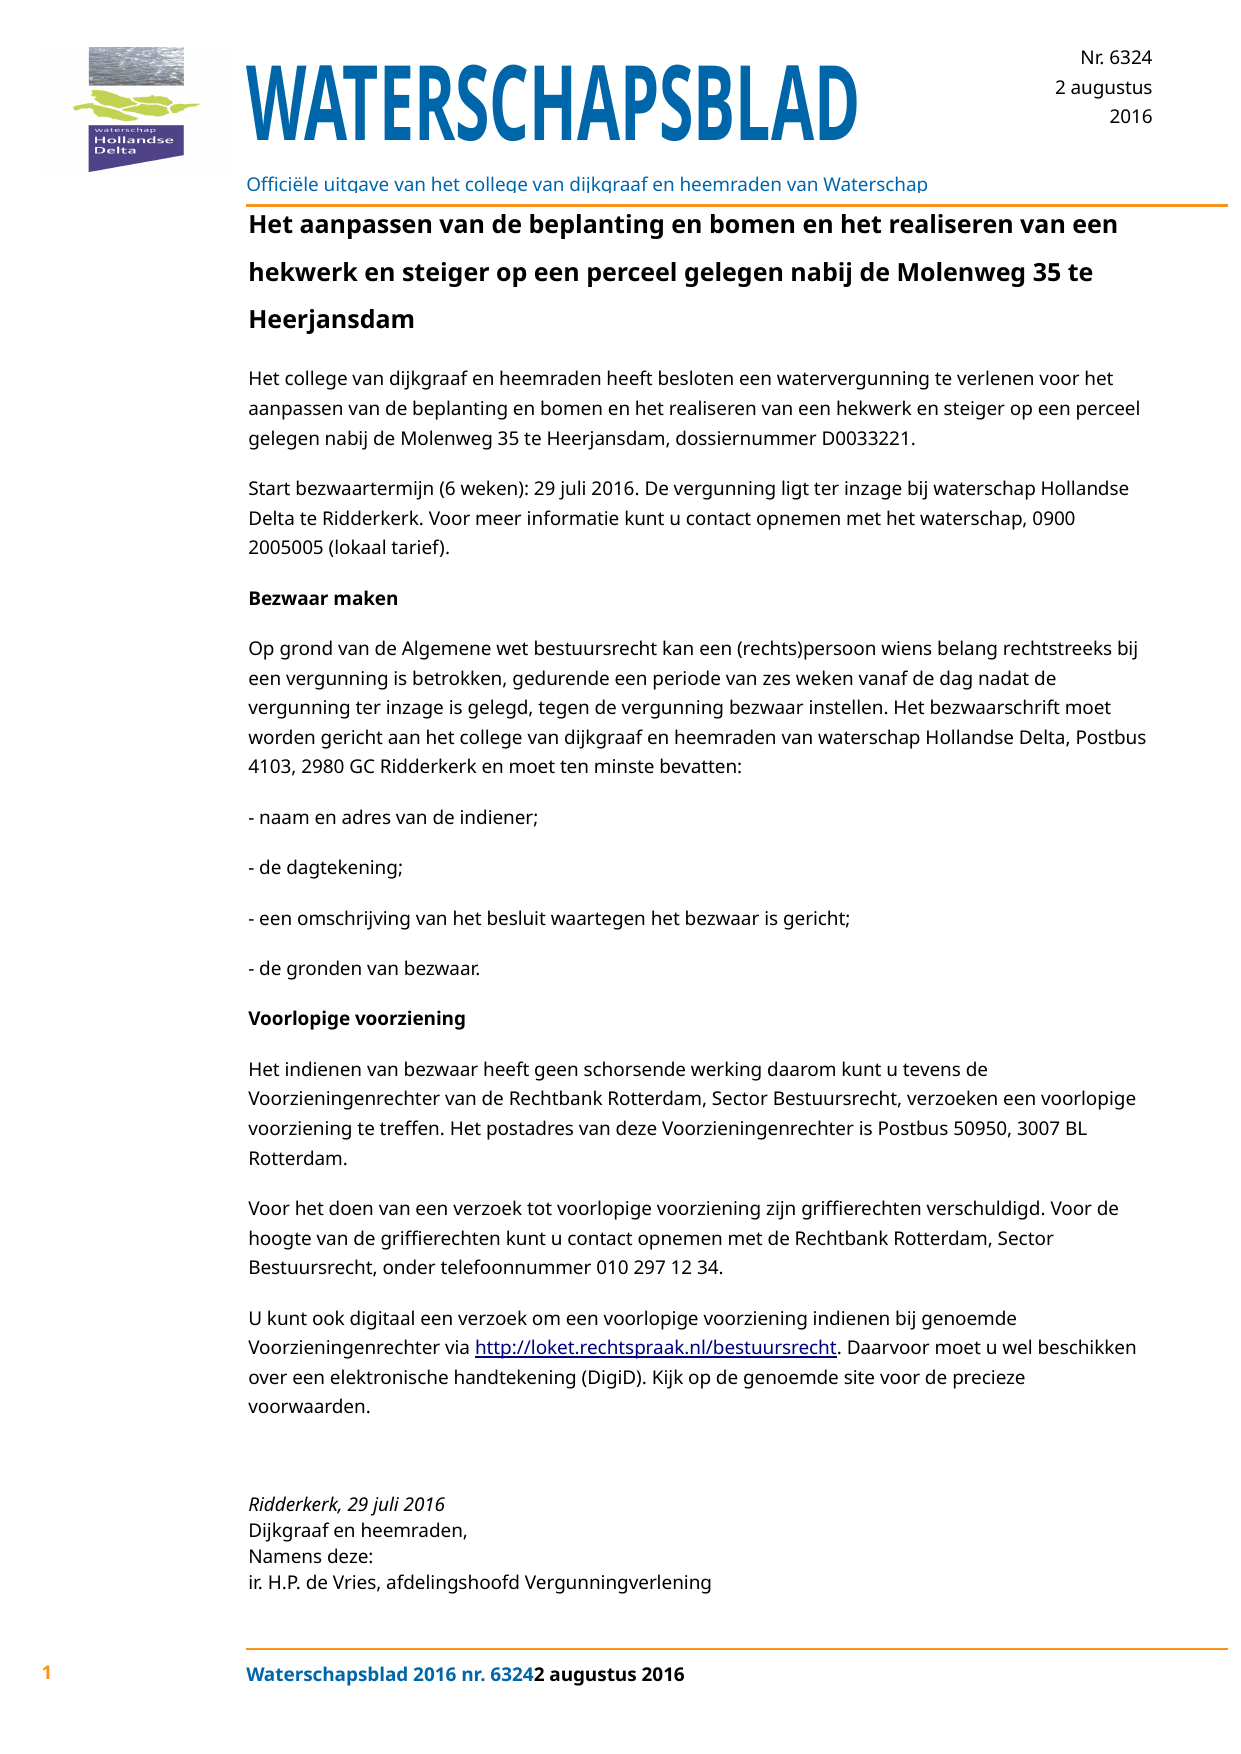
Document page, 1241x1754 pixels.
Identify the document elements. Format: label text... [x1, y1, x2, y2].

text Ridderkerk, 29 juli 2016 [248, 1492, 1152, 1517]
text Start bezwaartermijn (6 weken): 29 juli 2016. De vergunning ligt ter inzage bij waterschap Hollandse Delta te Ridderkerk. Voor meer informatie kunt u contact opnemen met het waterschap, 0900 2005005 (lokaal tarief). [248, 475, 1152, 560]
text - de gronden van bezwaar. [248, 955, 1152, 981]
text Op grond van de Algemene wet bestuursrecht kan een (rechts)persoon wiens belang rechtstreeks bij een vergunning is betrokken, gedurende een periode van zes weken vanaf de dag nadat de vergunning ter inzage is gelegd, tegen de vergunning bezwaar instellen. Het bezwaarschrift moet worden gericht aan het college van dijkgraaf en heemraden van waterschap Hollandse Delta, Postbus 4103, 2980 GC Ridderkerk en moet ten minste bevatten: [248, 635, 1152, 779]
text Bezwaar maken [248, 585, 1152, 610]
text Dijkgraaf en heemraden, [248, 1517, 1152, 1543]
text U kunt ook digitaal een verzoek om een voorlopige voorziening indienen bij genoemde Voorzieningenrechter via http://loket.rechtspraak.nl/bestuursrecht. Daarvoor moet u wel beschikken over een elektronische handtekening (DigiD). Kijk op de genoemde site voor de precieze voorwaarden. [248, 1305, 1152, 1419]
picture [41, 47, 231, 172]
text ir. H.P. de Vries, afdelingshoofd Vergunningverlening [248, 1569, 1152, 1594]
text - naam en adres van de indiener; [248, 804, 1152, 829]
text Het aanpassen van de beplanting en bomen en het realiseren van een hekwerk en steiger op een perceel gelegen nabij de Molenweg 35 te Heerjansdam [248, 207, 1152, 336]
text Voor het doen van een verzoek tot voorlopige voorziening zijn griffierechten verschuldigd. Voor de hoogte van de griffierechten kunt u contact opnemen met de Rechtbank Rotterdam, Sector Bestuursrecht, onder telefoonnummer 010 297 12 34. [248, 1195, 1152, 1280]
text Het indienen van bezwaar heeft geen schorsende werking daarom kunt u tevens de Voorzieningenrechter van de Rechtbank Rotterdam, Sector Bestuursrecht, verzoeken een voorlopige voorziening te treffen. Het postadres van deze Voorzieningenrechter is Postbus 50950, 3007 BL Rotterdam. [248, 1056, 1152, 1170]
text Het college van dijkgraaf en heemraden heeft besloten een watervergunning te verlenen voor het aanpassen van de beplanting en bomen en het realiseren van een hekwerk en steiger op een perceel gelegen nabij de Molenweg 35 te Heerjansdam, dossiernummer D0033221. [248, 366, 1152, 450]
text - een omschrijving van het besluit waartegen het bezwaar is gericht; [248, 905, 1152, 930]
text - de dagtekening; [248, 854, 1152, 880]
text Namens deze: [248, 1543, 1152, 1569]
text Voorlopige voorziening [248, 1006, 1152, 1031]
